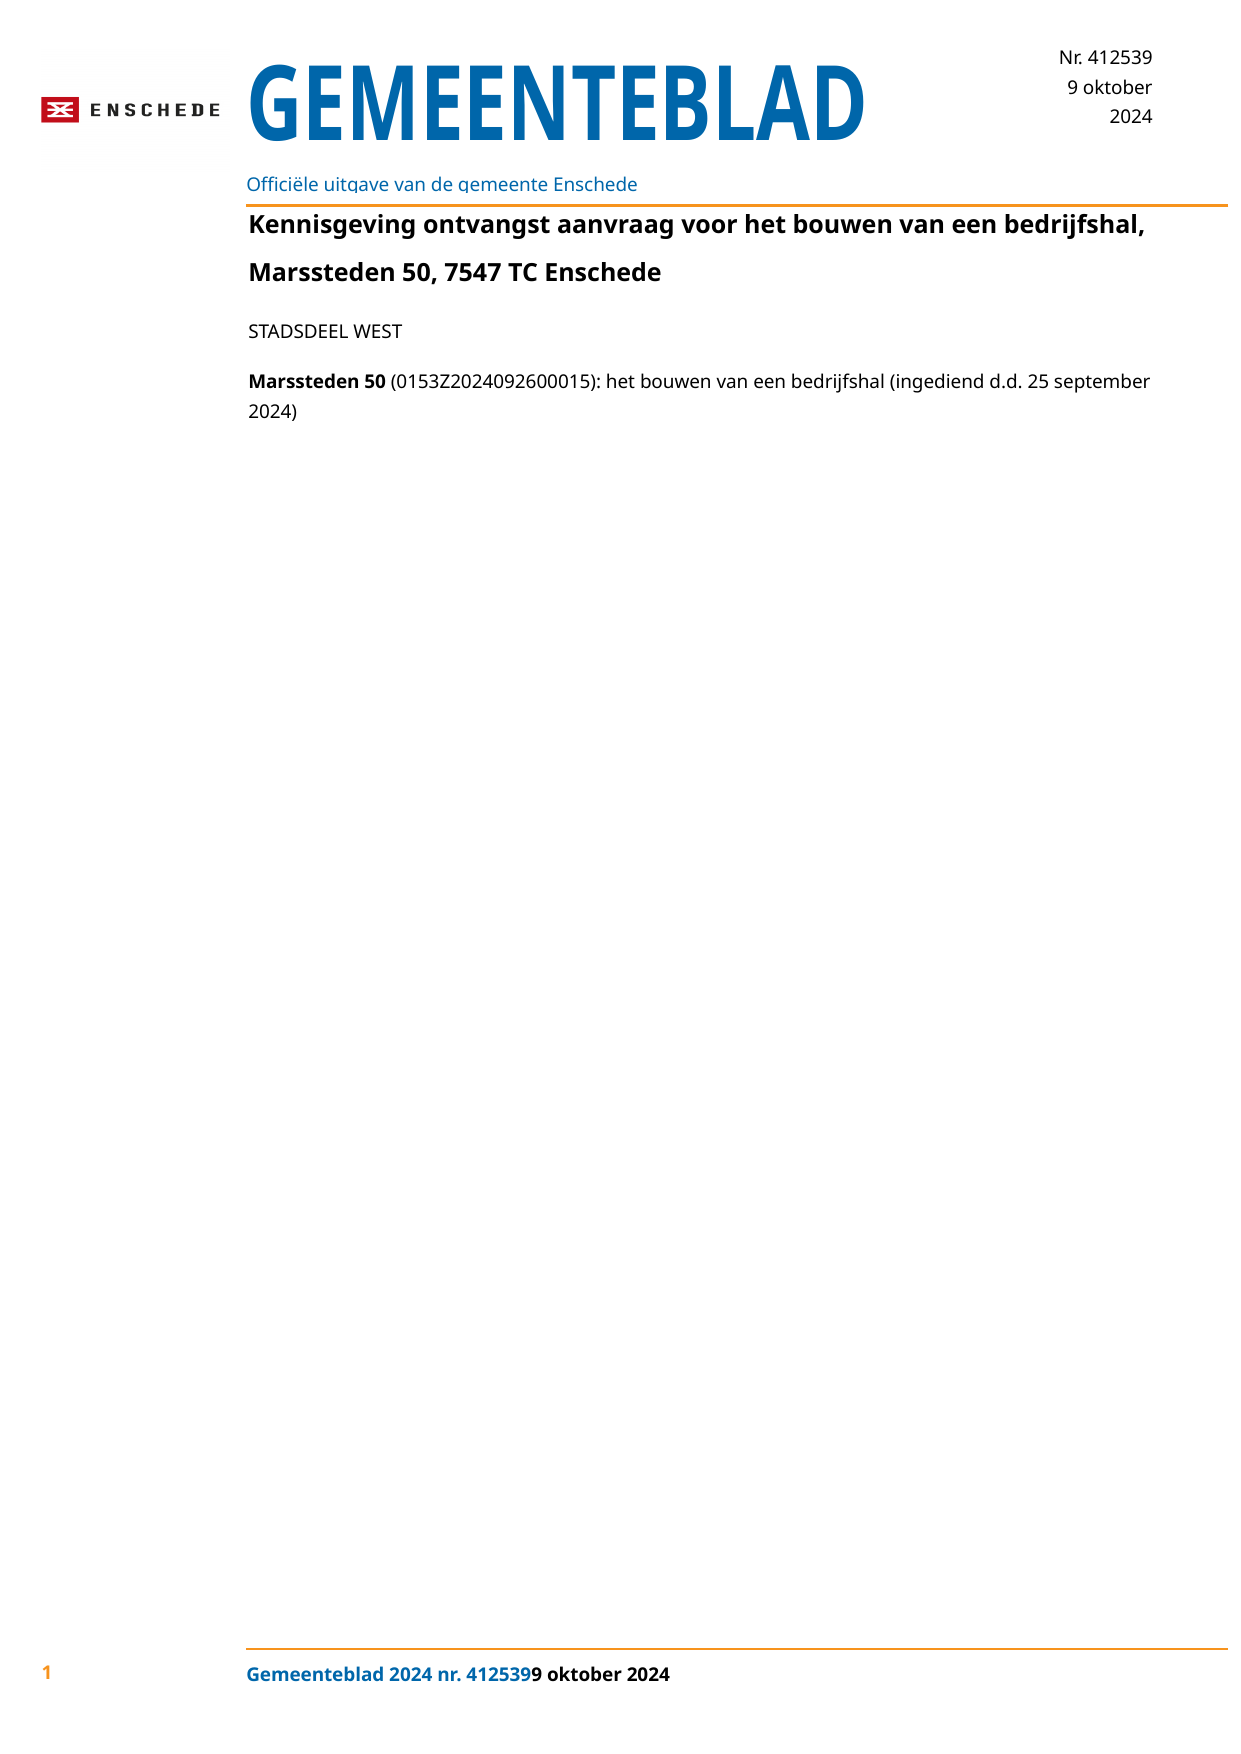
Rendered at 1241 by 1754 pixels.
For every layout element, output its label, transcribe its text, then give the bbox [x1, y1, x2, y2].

text Marssteden 50 (0153Z2024092600015): het bouwen van een bedrijfshal (ingediend d.d. 25 september 2024) [248, 368, 1152, 424]
text Kennisgeving ontvangst aanvraag voor het bouwen van een bedrijfshal, Marssteden 50, 7547 TC Enschede [248, 207, 1152, 288]
picture [41, 47, 231, 172]
text STADSDEEL WEST [248, 318, 1152, 344]
